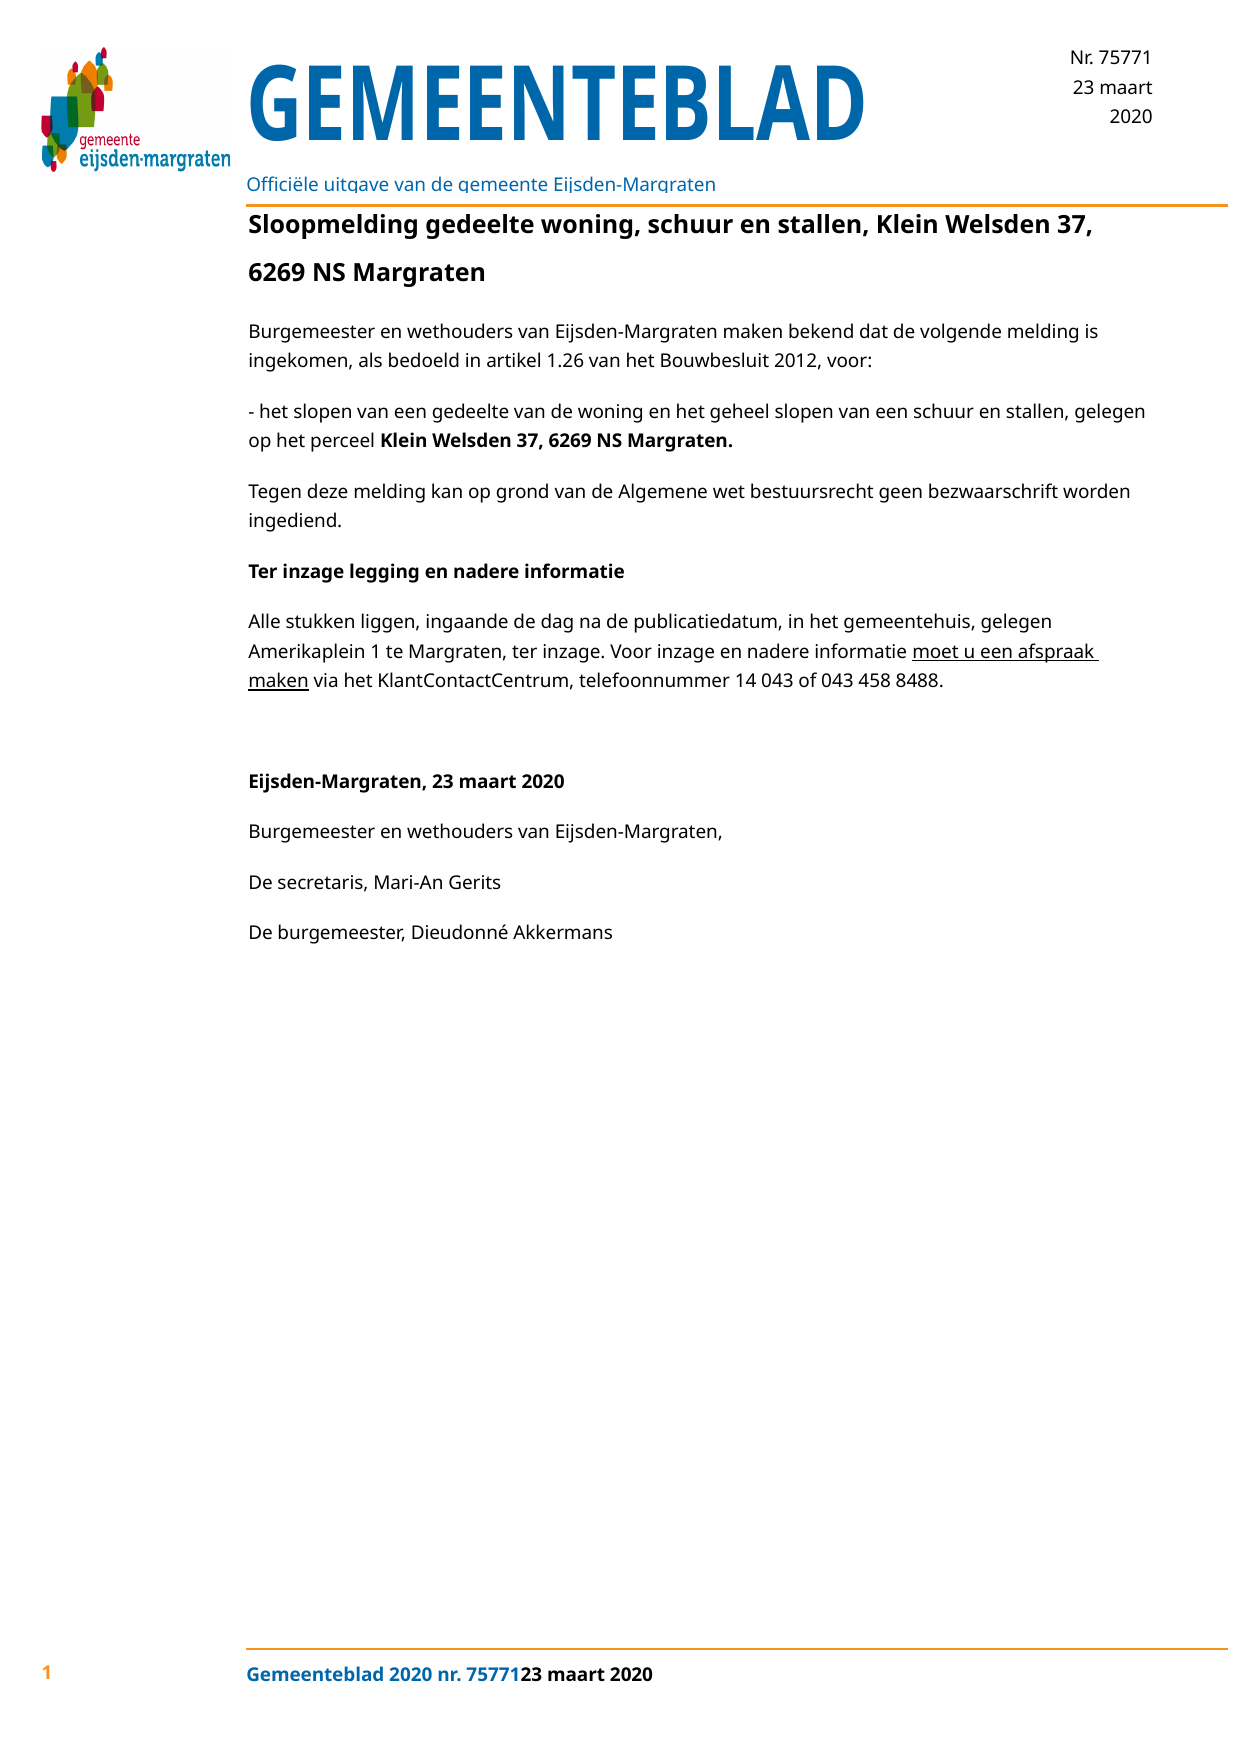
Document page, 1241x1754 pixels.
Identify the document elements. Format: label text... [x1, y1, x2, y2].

picture [41, 47, 231, 172]
text Eijsden-Margraten, 23 maart 2020 [248, 768, 1152, 794]
text Burgemeester en wethouders van Eijsden-Margraten, [248, 819, 1152, 844]
text Ter inzage legging en nadere informatie [248, 558, 1152, 584]
text De burgemeester, Dieudonné Akkermans [248, 919, 1152, 945]
text De secretaris, Mari-An Gerits [248, 869, 1152, 895]
text - het slopen van een gedeelte van de woning en het geheel slopen van een schuur en stallen, gelegen op het perceel Klein Welsden 37, 6269 NS Margraten. [248, 398, 1152, 453]
text Tegen deze melding kan op grond van de Algemene wet bestuursrecht geen bezwaarschrift worden ingediend. [248, 478, 1152, 533]
text Burgemeester en wethouders van Eijsden-Margraten maken bekend dat de volgende melding is ingekomen, als bedoeld in artikel 1.26 van het Bouwbesluit 2012, voor: [248, 318, 1152, 373]
text Sloopmelding gedeelte woning, schuur en stallen, Klein Welsden 37, 6269 NS Margraten [248, 207, 1152, 288]
text Alle stukken liggen, ingaande de dag na de publicatiedatum, in het gemeentehuis, gelegen Amerikaplein 1 te Margraten, ter inzage. Voor inzage en nadere informatie moet u een afspraak maken via het KlantContactCentrum, telefoonnummer 14 043 of 043 458 8488. [248, 608, 1152, 693]
